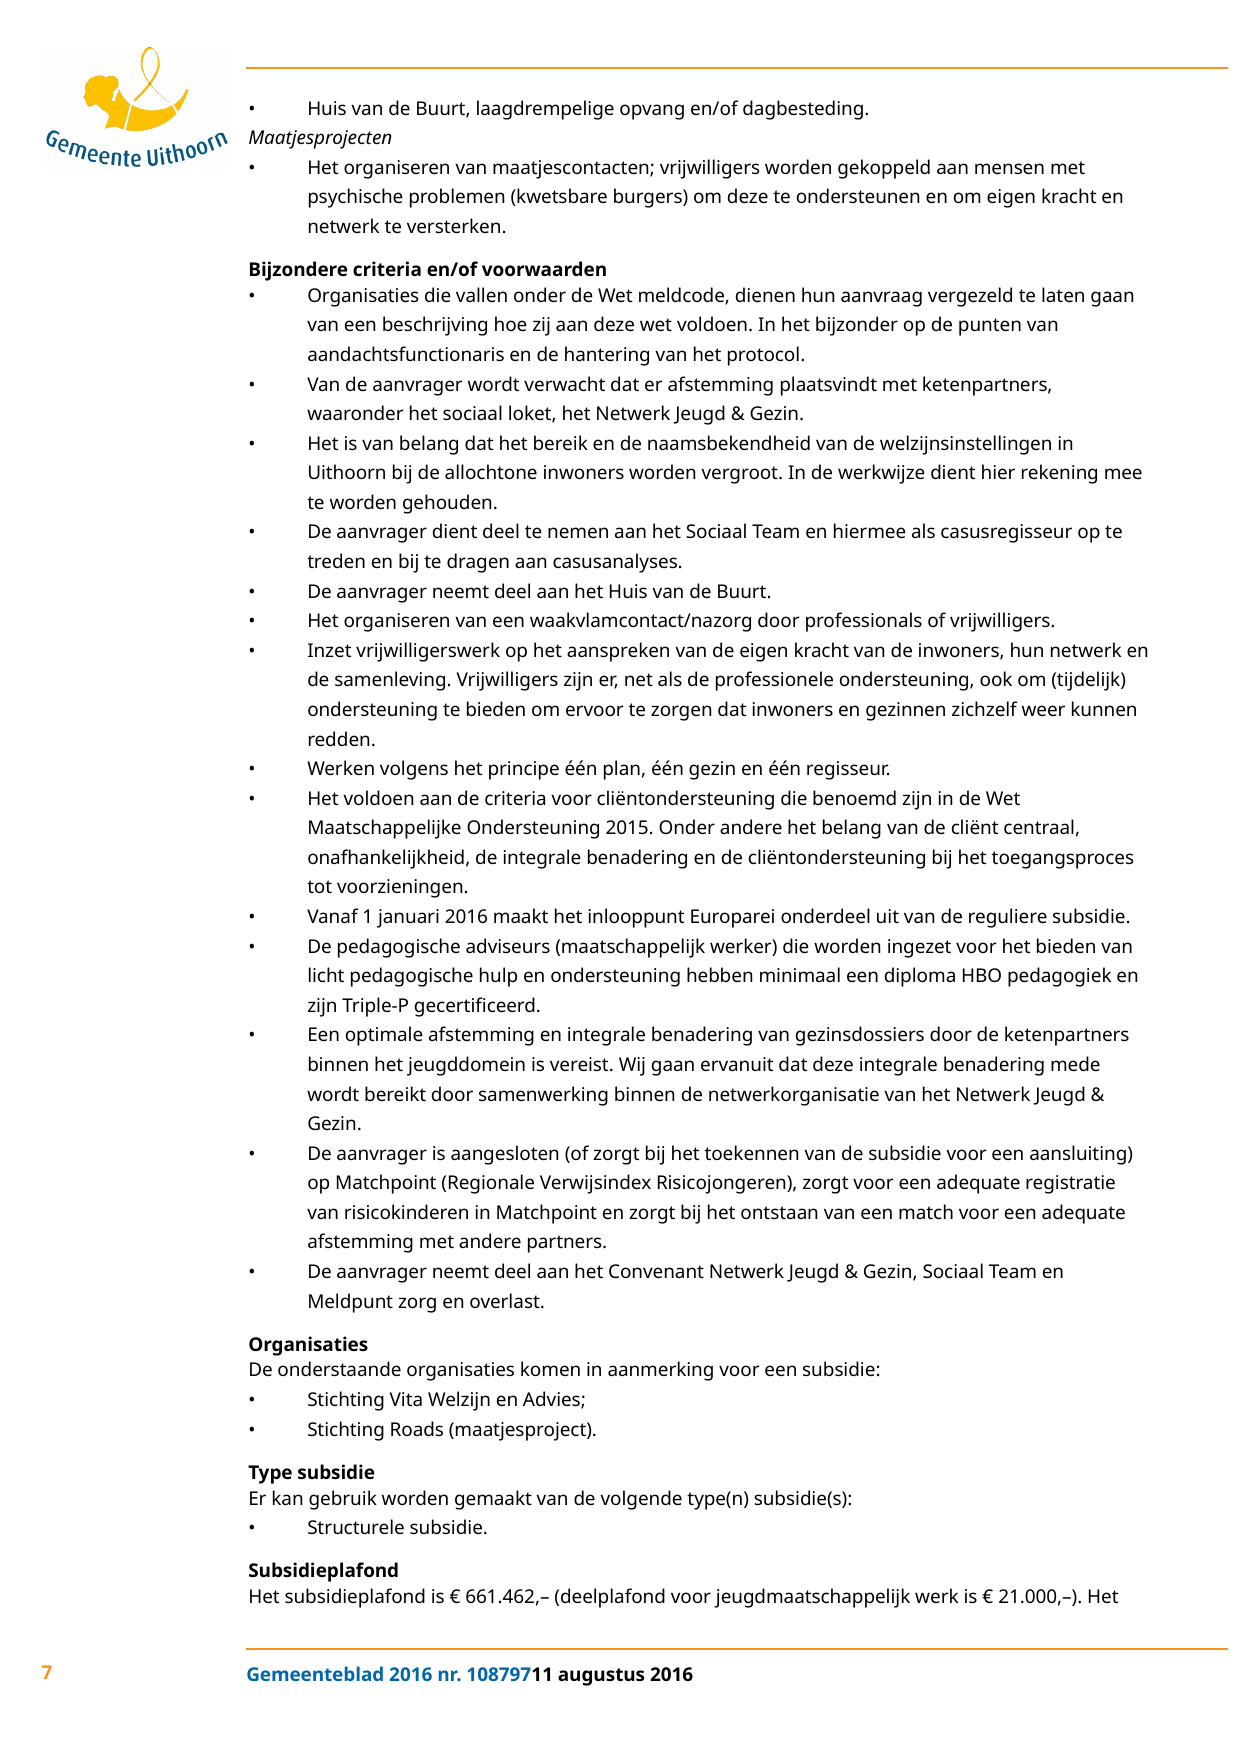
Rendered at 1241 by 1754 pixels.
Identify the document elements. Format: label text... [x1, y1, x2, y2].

list Inzet vrijwilligerswerk op het aanspreken van de eigen kracht van de inwoners, hun netwerk en de samenleving. Vrijwilligers zijn er, net als de professionele ondersteuning, ook om (tijdelijk) ondersteuning te bieden om ervoor te zorgen dat inwoners en gezinnen zichzelf weer kunnen redden. [248, 637, 1152, 751]
list Een optimale afstemming en integrale benadering van gezinsdossiers door de ketenpartners binnen het jeugddomein is vereist. Wij gaan ervanuit dat deze integrale benadering mede wordt bereikt door samenwerking binnen de netwerkorganisatie van het Netwerk Jeugd & Gezin. [248, 1022, 1152, 1136]
list Het is van belang dat het bereik en de naamsbekendheid van de welzijnsinstellingen in Uithoorn bij de allochtone inwoners worden vergroot. In de werkwijze dient hier rekening mee te worden gehouden. [248, 430, 1152, 515]
list Vanaf 1 januari 2016 maakt het inlooppunt Europarei onderdeel uit van de reguliere subsidie. [248, 903, 1152, 929]
list Van de aanvrager wordt verwacht dat er afstemming plaatsvindt met ketenpartners, waaronder het sociaal loket, het Netwerk Jeugd & Gezin. [248, 371, 1152, 426]
list Het voldoen aan de criteria voor cliëntondersteuning die benoemd zijn in de Wet Maatschappelijke Ondersteuning 2015. Onder andere het belang van de cliënt centraal, onafhankelijkheid, de integrale benadering en de cliëntondersteuning bij het toegangsproces tot voorzieningen. [248, 785, 1152, 899]
list De aanvrager dient deel te nemen aan het Sociaal Team en hiermee als casusregisseur op te treden en bij te dragen aan casusanalyses. [248, 519, 1152, 574]
list Organisaties die vallen onder de Wet meldcode, dienen hun aanvraag vergezeld te laten gaan van een beschrijving hoe zij aan deze wet voldoen. In het bijzonder op de punten van aandachtsfunctionaris en de hantering van het protocol. [248, 282, 1152, 367]
list De aanvrager neemt deel aan het Convenant Netwerk Jeugd & Gezin, Sociaal Team en Meldpunt zorg en overlast. [248, 1258, 1152, 1313]
list Werken volgens het principe één plan, één gezin en één regisseur. [248, 755, 1152, 781]
list Structurele subsidie. [248, 1514, 1152, 1540]
text Organisaties [248, 1331, 1152, 1357]
list Stichting Vita Welzijn en Advies; [248, 1386, 1152, 1412]
text Type subsidie [248, 1459, 1152, 1485]
list Het organiseren van een waakvlamcontact/nazorg door professionals of vrijwilligers. [248, 607, 1152, 633]
list De aanvrager neemt deel aan het Huis van de Buurt. [248, 578, 1152, 603]
list De pedagogische adviseurs (maatschappelijk werker) die worden ingezet voor het bieden van licht pedagogische hulp en ondersteuning hebben minimaal een diploma HBO pedagogiek en zijn Triple-P gecertificeerd. [248, 933, 1152, 1018]
text Subsidieplafond [248, 1557, 1152, 1583]
text Bijzondere criteria en/of voorwaarden [248, 256, 1152, 282]
list Stichting Roads (maatjesproject). [248, 1416, 1152, 1442]
text Maatjesprojecten [248, 124, 1152, 150]
list Het organiseren van maatjescontacten; vrijwilligers worden gekoppeld aan mensen met psychische problemen (kwetsbare burgers) om deze te ondersteunen en om eigen kracht en netwerk te versterken. [248, 154, 1152, 239]
text De onderstaande organisaties komen in aanmerking voor een subsidie: [248, 1357, 1152, 1382]
list De aanvrager is aangesloten (of zorgt bij het toekennen van de subsidie voor een aansluiting) op Matchpoint (Regionale Verwijsindex Risicojongeren), zorgt voor een adequate registratie van risicokinderen in Matchpoint en zorgt bij het ontstaan van een match voor een adequate afstemming met andere partners. [248, 1140, 1152, 1254]
text Het subsidieplafond is € 661.462,– (deelplafond voor jeugdmaatschappelijk werk is € 21.000,–). Het [248, 1583, 1152, 1609]
list Huis van de Buurt, laagdrempelige opvang en/of dagbesteding. [248, 95, 1152, 121]
text Er kan gebruik worden gemaakt van de volgende type(n) subsidie(s): [248, 1485, 1152, 1510]
picture [41, 47, 231, 172]
